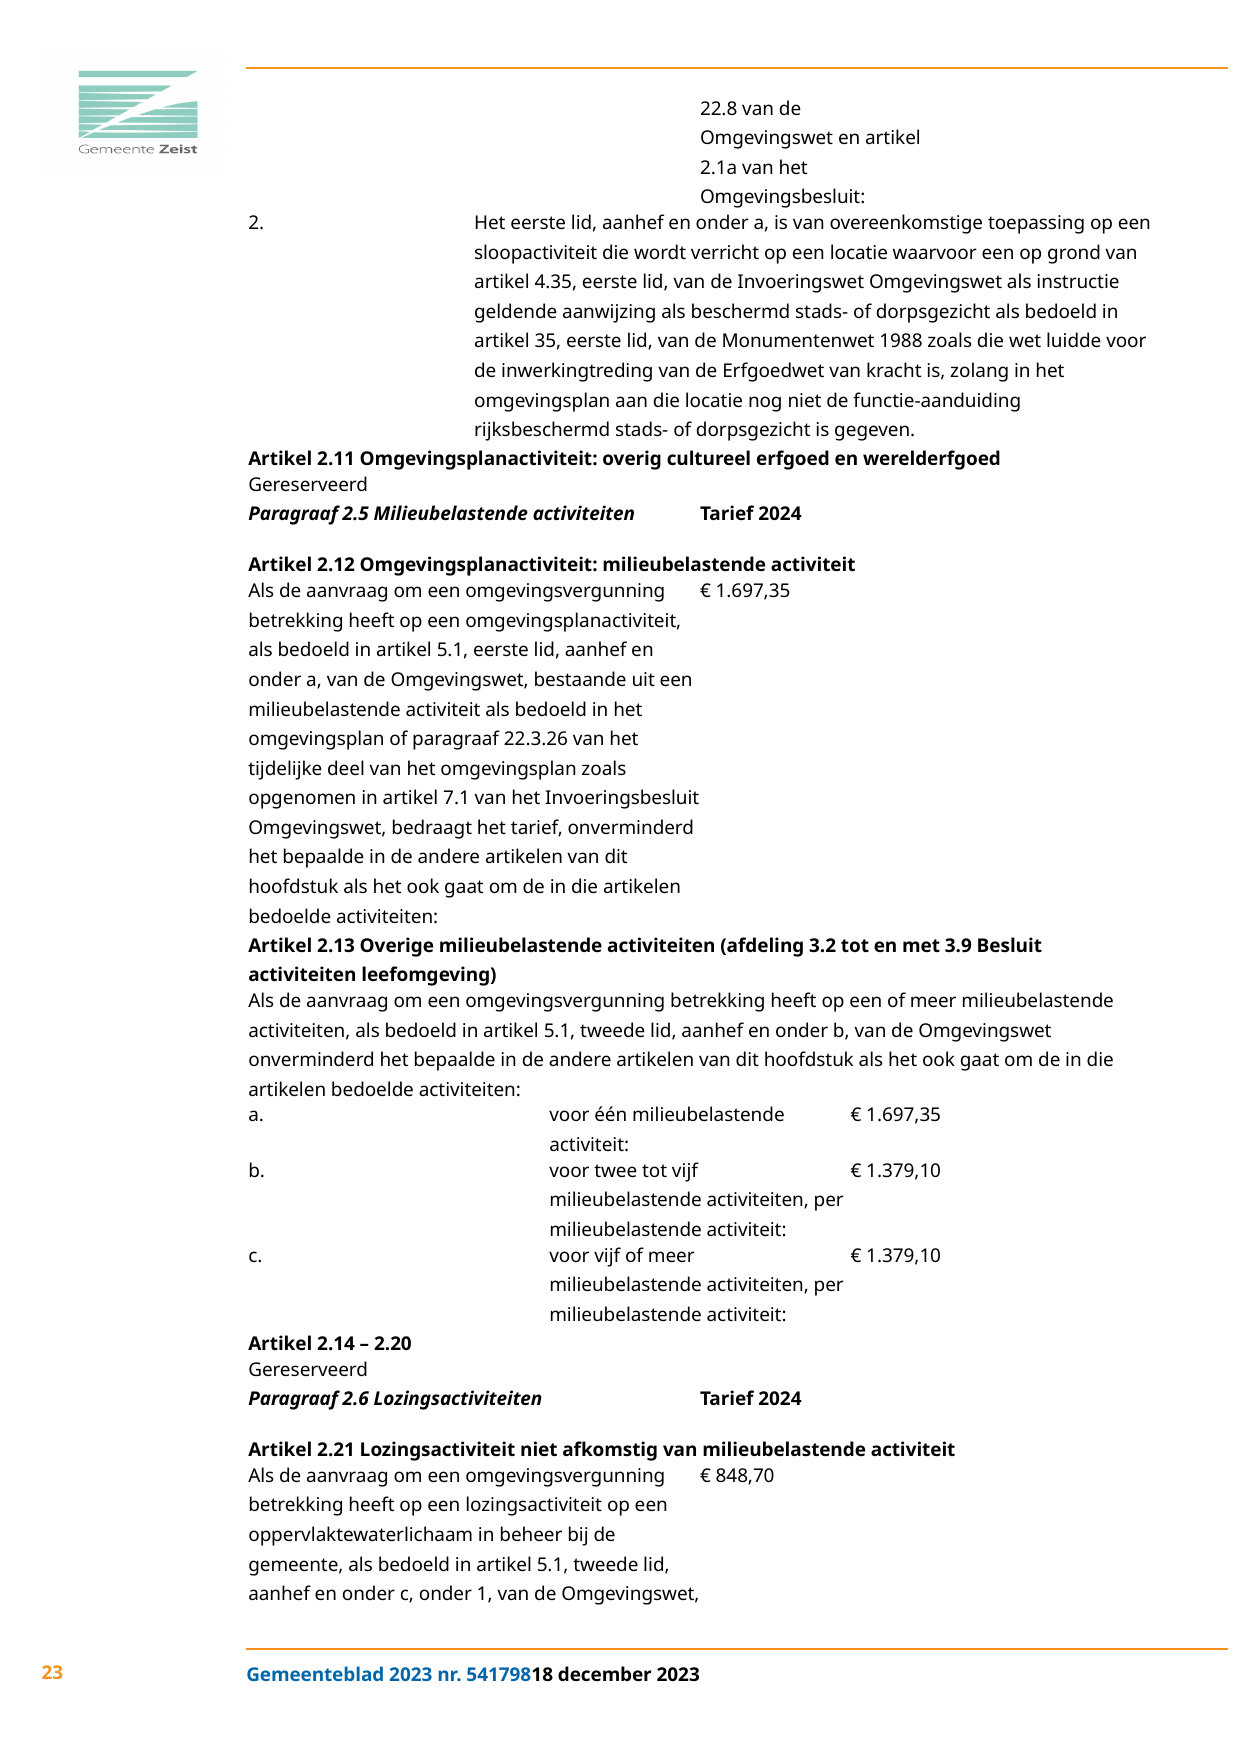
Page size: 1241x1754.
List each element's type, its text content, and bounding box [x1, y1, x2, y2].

table_header Artikel 2.14 – 2.20 [248, 1330, 1152, 1356]
table_cell € 1.697,35 [850, 1102, 1152, 1157]
table_cell a. [248, 1102, 549, 1157]
table_cell Het eerste lid, aanhef en onder a, is van overeenkomstige toepassing op een sloopactiviteit die wordt verricht op een locatie waarvoor een op grond van artikel 4.35, eerste lid, van de Invoeringswet Omgevingswet als instructie geldende aanwijzing als beschermd stads- of dorpsgezicht als bedoeld in artikel 35, eerste lid, van de Monumentenwet 1988 zoals die wet luidde voor de inwerkingtreding van de Erfgoedwet van kracht is, zolang in het omgevingsplan aan die locatie nog niet de functie-aanduiding rijksbeschermd stads- of dorpsgezicht is gegeven. [474, 209, 1152, 442]
table_header Tarief 2024 [700, 500, 1152, 526]
table_cell voor vijf of meer milieubelastende activiteiten, per milieubelastende activiteit: [549, 1242, 850, 1327]
table_cell 2. [248, 209, 474, 442]
table_cell b. [248, 1157, 549, 1242]
table_cell € 1.379,10 [850, 1157, 1152, 1242]
table_cell Als de aanvraag om een omgevingsvergunning betrekking heeft op een lozingsactiviteit op een oppervlaktewaterlichaam in beheer bij de gemeente, als bedoeld in artikel 5.1, tweede lid, aanhef en onder c, onder 1, van de Omgevingswet, [248, 1462, 700, 1606]
table_cell Als de aanvraag om een omgevingsvergunning betrekking heeft op een omgevingsplanactiviteit, als bedoeld in artikel 5.1, eerste lid, aanhef en onder a, van de Omgevingswet, bestaande uit een milieubelastende activiteit als bedoeld in het omgevingsplan of paragraaf 22.3.26 van het tijdelijke deel van het omgevingsplan zoals opgenomen in artikel 7.1 van het Invoeringsbesluit Omgevingswet, bedraagt het tarief, onverminderd het bepaalde in de andere artikelen van dit hoofdstuk als het ook gaat om de in die artikelen bedoelde activiteiten: [248, 578, 700, 928]
table_cell Als de aanvraag om een omgevingsvergunning betrekking heeft op een of meer milieubelastende activiteiten, als bedoeld in artikel 5.1, tweede lid, aanhef en onder b, van de Omgevingswet onverminderd het bepaalde in de andere artikelen van dit hoofdstuk als het ook gaat om de in die artikelen bedoelde activiteiten: [248, 987, 1152, 1102]
picture [41, 47, 231, 172]
table_cell 22.8 van de Omgevingswet en artikel 2.1a van het Omgevingsbesluit: [700, 95, 926, 209]
table_cell [248, 1411, 1152, 1436]
table_header Artikel 2.11 Omgevingsplanactiviteit: overig cultureel erfgoed en werelderfgoed [248, 445, 1152, 471]
table_header Paragraaf 2.6 Lozingsactiviteiten [248, 1385, 700, 1411]
table_cell [248, 95, 474, 209]
table_cell € 1.697,35 [700, 578, 1152, 928]
table_cell € 1.379,10 [850, 1242, 1152, 1327]
table_cell Gereserveerd [248, 1356, 1152, 1382]
table_cell c. [248, 1242, 549, 1327]
table_cell Artikel 2.12 Omgevingsplanactiviteit: milieubelastende activiteit [248, 552, 1152, 577]
table_cell [248, 526, 1152, 552]
table_cell [926, 95, 1152, 209]
table_cell Artikel 2.21 Lozingsactiviteit niet afkomstig van milieubelastende activiteit [248, 1436, 1152, 1462]
table_cell € 848,70 [700, 1462, 1152, 1606]
table_cell voor één milieubelastende activiteit: [549, 1102, 850, 1157]
table_cell [474, 95, 700, 209]
table_cell voor twee tot vijf milieubelastende activiteiten, per milieubelastende activiteit: [549, 1157, 850, 1242]
table_header Paragraaf 2.5 Milieubelastende activiteiten [248, 500, 700, 526]
table_header Artikel 2.13 Overige milieubelastende activiteiten (afdeling 3.2 tot en met 3.9 Besluit activiteiten leefomgeving) [248, 932, 1152, 987]
table_cell Gereserveerd [248, 471, 1152, 497]
table_header Tarief 2024 [700, 1385, 1152, 1411]
